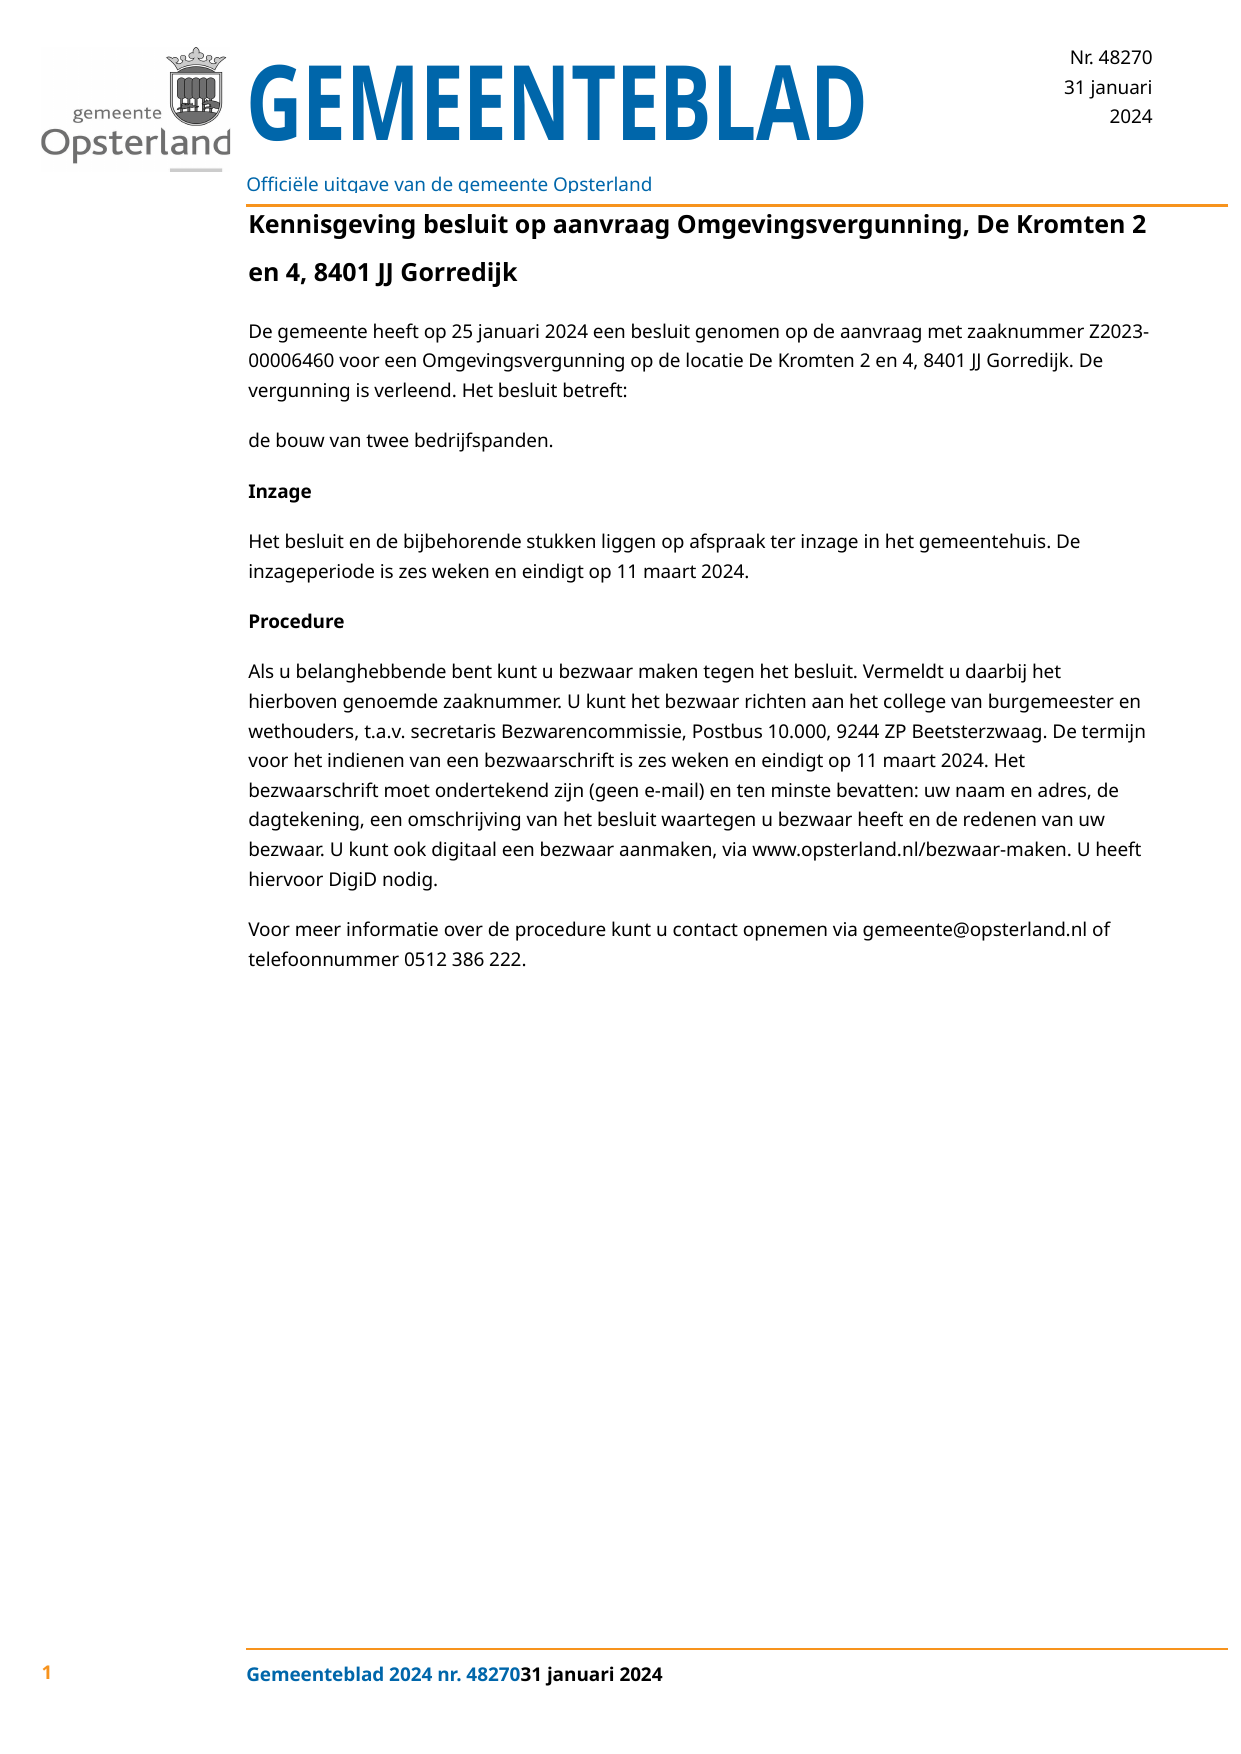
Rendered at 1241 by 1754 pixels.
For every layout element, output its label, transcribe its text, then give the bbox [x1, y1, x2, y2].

text De gemeente heeft op 25 januari 2024 een besluit genomen op de aanvraag met zaaknummer Z2023-00006460 voor een Omgevingsvergunning op de locatie De Kromten 2 en 4, 8401 JJ Gorredijk. De vergunning is verleend. Het besluit betreft: [248, 318, 1152, 403]
text Kennisgeving besluit op aanvraag Omgevingsvergunning, De Kromten 2 en 4, 8401 JJ Gorredijk [248, 207, 1152, 288]
text Procedure [248, 608, 1152, 634]
text Het besluit en de bijbehorende stukken liggen op afspraak ter inzage in het gemeentehuis. De inzageperiode is zes weken en eindigt op 11 maart 2024. [248, 528, 1152, 584]
text Voor meer informatie over de procedure kunt u contact opnemen via gemeente@opsterland.nl of telefoonnummer 0512 386 222. [248, 916, 1152, 972]
picture [41, 47, 231, 172]
text Inzage [248, 478, 1152, 504]
text de bouw van twee bedrijfspanden. [248, 427, 1152, 453]
text Als u belanghebbende bent kunt u bezwaar maken tegen het besluit. Vermeldt u daarbij het hierboven genoemde zaaknummer. U kunt het bezwaar richten aan het college van burgemeester en wethouders, t.a.v. secretaris Bezwarencommissie, Postbus 10.000, 9244 ZP Beetsterzwaag. De termijn voor het indienen van een bezwaarschrift is zes weken en eindigt op 11 maart 2024. Het bezwaarschrift moet ondertekend zijn (geen e-mail) en ten minste bevatten: uw naam en adres, de dagtekening, een omschrijving van het besluit waartegen u bezwaar heeft en de redenen van uw bezwaar. U kunt ook digitaal een bezwaar aanmaken, via www.opsterland.nl/bezwaar-maken. U heeft hiervoor DigiD nodig. [248, 659, 1152, 892]
